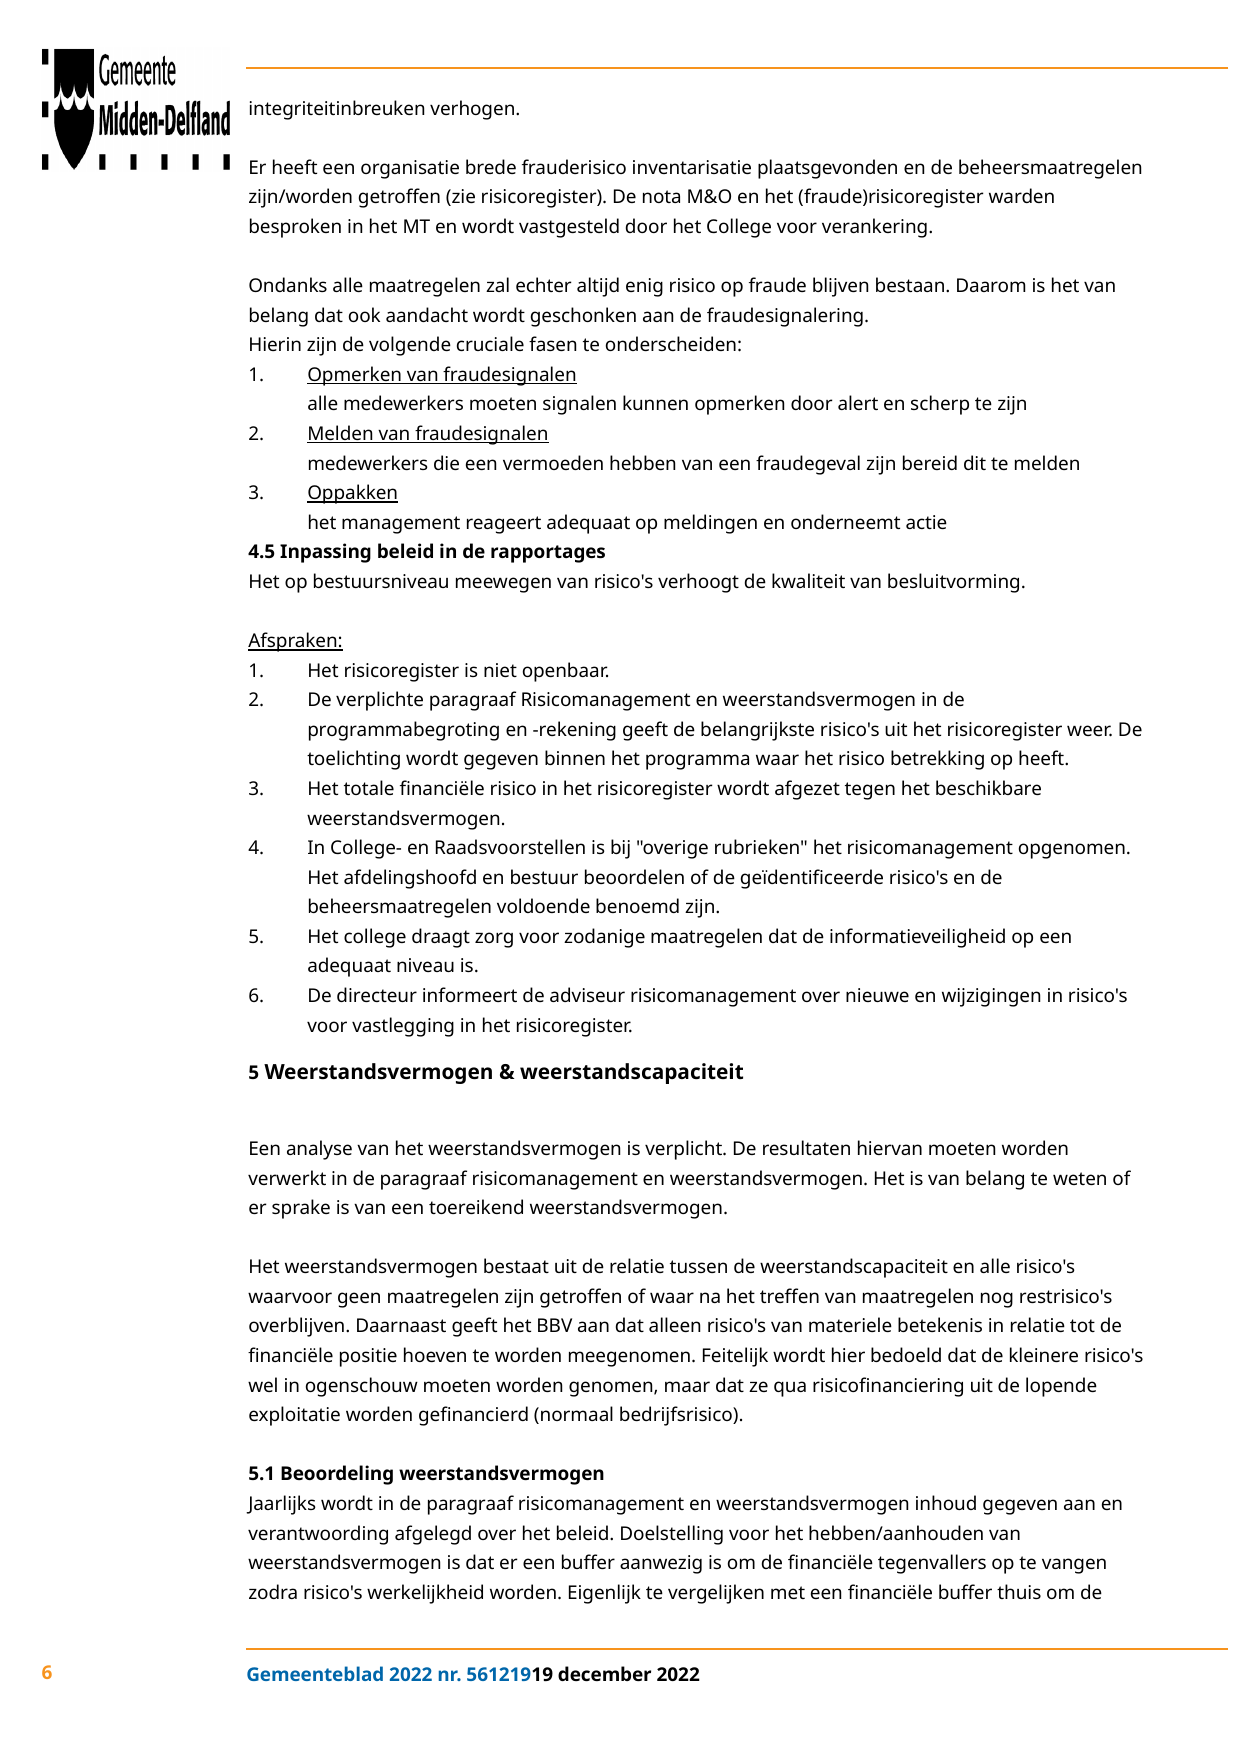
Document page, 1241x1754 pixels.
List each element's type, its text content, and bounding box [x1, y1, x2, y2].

text Het weerstandsvermogen bestaat uit de relatie tussen de weerstandscapaciteit en alle risico's waarvoor geen maatregelen zijn getroffen of waar na het treffen van maatregelen nog restrisico's overblijven. Daarnaast geeft het BBV aan dat alleen risico's van materiele betekenis in relatie tot de financiële positie hoeven te worden meegenomen. Feitelijk wordt hier bedoeld dat de kleinere risico's wel in ogenschouw moeten worden genomen, maar dat ze qua risicofinanciering uit de lopende exploitatie worden gefinancierd (normaal bedrijfsrisico). [248, 1253, 1152, 1427]
list medewerkers die een vermoeden hebben van een fraudegeval zijn bereid dit te melden [248, 450, 1152, 476]
list Oppakken [248, 479, 1152, 505]
text 4.5 Inpassing beleid in de rapportages [248, 538, 1152, 564]
list Het college draagt zorg voor zodanige maatregelen dat de informatieveiligheid op een adequaat niveau is. [248, 923, 1152, 978]
list Het totale financiële risico in het risicoregister wordt afgezet tegen het beschikbare weerstandsvermogen. [248, 775, 1152, 831]
list Het risicoregister is niet openbaar. [248, 657, 1152, 683]
list Melden van fraudesignalen [248, 420, 1152, 446]
picture [41, 47, 231, 172]
list De verplichte paragraaf Risicomanagement en weerstandsvermogen in de programmabegroting en -rekening geeft de belangrijkste risico's uit het risicoregister weer. De toelichting wordt gegeven binnen het programma waar het risico betrekking op heeft. [248, 686, 1152, 771]
list alle medewerkers moeten signalen kunnen opmerken door alert en scherp te zijn [248, 391, 1152, 416]
text Afspraken: [248, 627, 1152, 653]
text integriteitinbreuken verhogen. [248, 95, 1152, 121]
text Jaarlijks wordt in de paragraaf risicomanagement en weerstandsvermogen inhoud gegeven aan en verantwoording afgelegd over het beleid. Doelstelling voor het hebben/aanhouden van weerstandsvermogen is dat er een buffer aanwezig is om de financiële tegenvallers op te vangen zodra risico's werkelijkheid worden. Eigenlijk te vergelijken met een financiële buffer thuis om de [248, 1490, 1152, 1605]
text Er heeft een organisatie brede frauderisico inventarisatie plaatsgevonden en de beheersmaatregelen zijn/worden getroffen (zie risicoregister). De nota M&O en het (fraude)risicoregister warden besproken in het MT en wordt vastgesteld door het College voor verankering. [248, 154, 1152, 239]
text 5.1 Beoordeling weerstandsvermogen [248, 1461, 1152, 1486]
text Hierin zijn de volgende cruciale fasen te onderscheiden: [248, 331, 1152, 357]
text Een analyse van het weerstandsvermogen is verplicht. De resultaten hiervan moeten worden verwerkt in de paragraaf risicomanagement en weerstandsvermogen. Het is van belang te weten of er sprake is van een toereikend weerstandsvermogen. [248, 1135, 1152, 1220]
text 5 Weerstandsvermogen & weerstandscapaciteit [248, 1057, 1152, 1086]
list het management reageert adequaat op meldingen en onderneemt actie [248, 509, 1152, 535]
list De directeur informeert de adviseur risicomanagement over nieuwe en wijzigingen in risico's voor vastlegging in het risicoregister. [248, 982, 1152, 1038]
list Opmerken van fraudesignalen [248, 361, 1152, 387]
list In College- en Raadsvoorstellen is bij "overige rubrieken" het risicomanagement opgenomen. Het afdelingshoofd en bestuur beoordelen of de geïdentificeerde risico's en de beheersmaatregelen voldoende benoemd zijn. [248, 834, 1152, 919]
text Ondanks alle maatregelen zal echter altijd enig risico op fraude blijven bestaan. Daarom is het van belang dat ook aandacht wordt geschonken aan de fraudesignalering. [248, 272, 1152, 328]
text Het op bestuursniveau meewegen van risico's verhoogt de kwaliteit van besluitvorming. [248, 568, 1152, 594]
